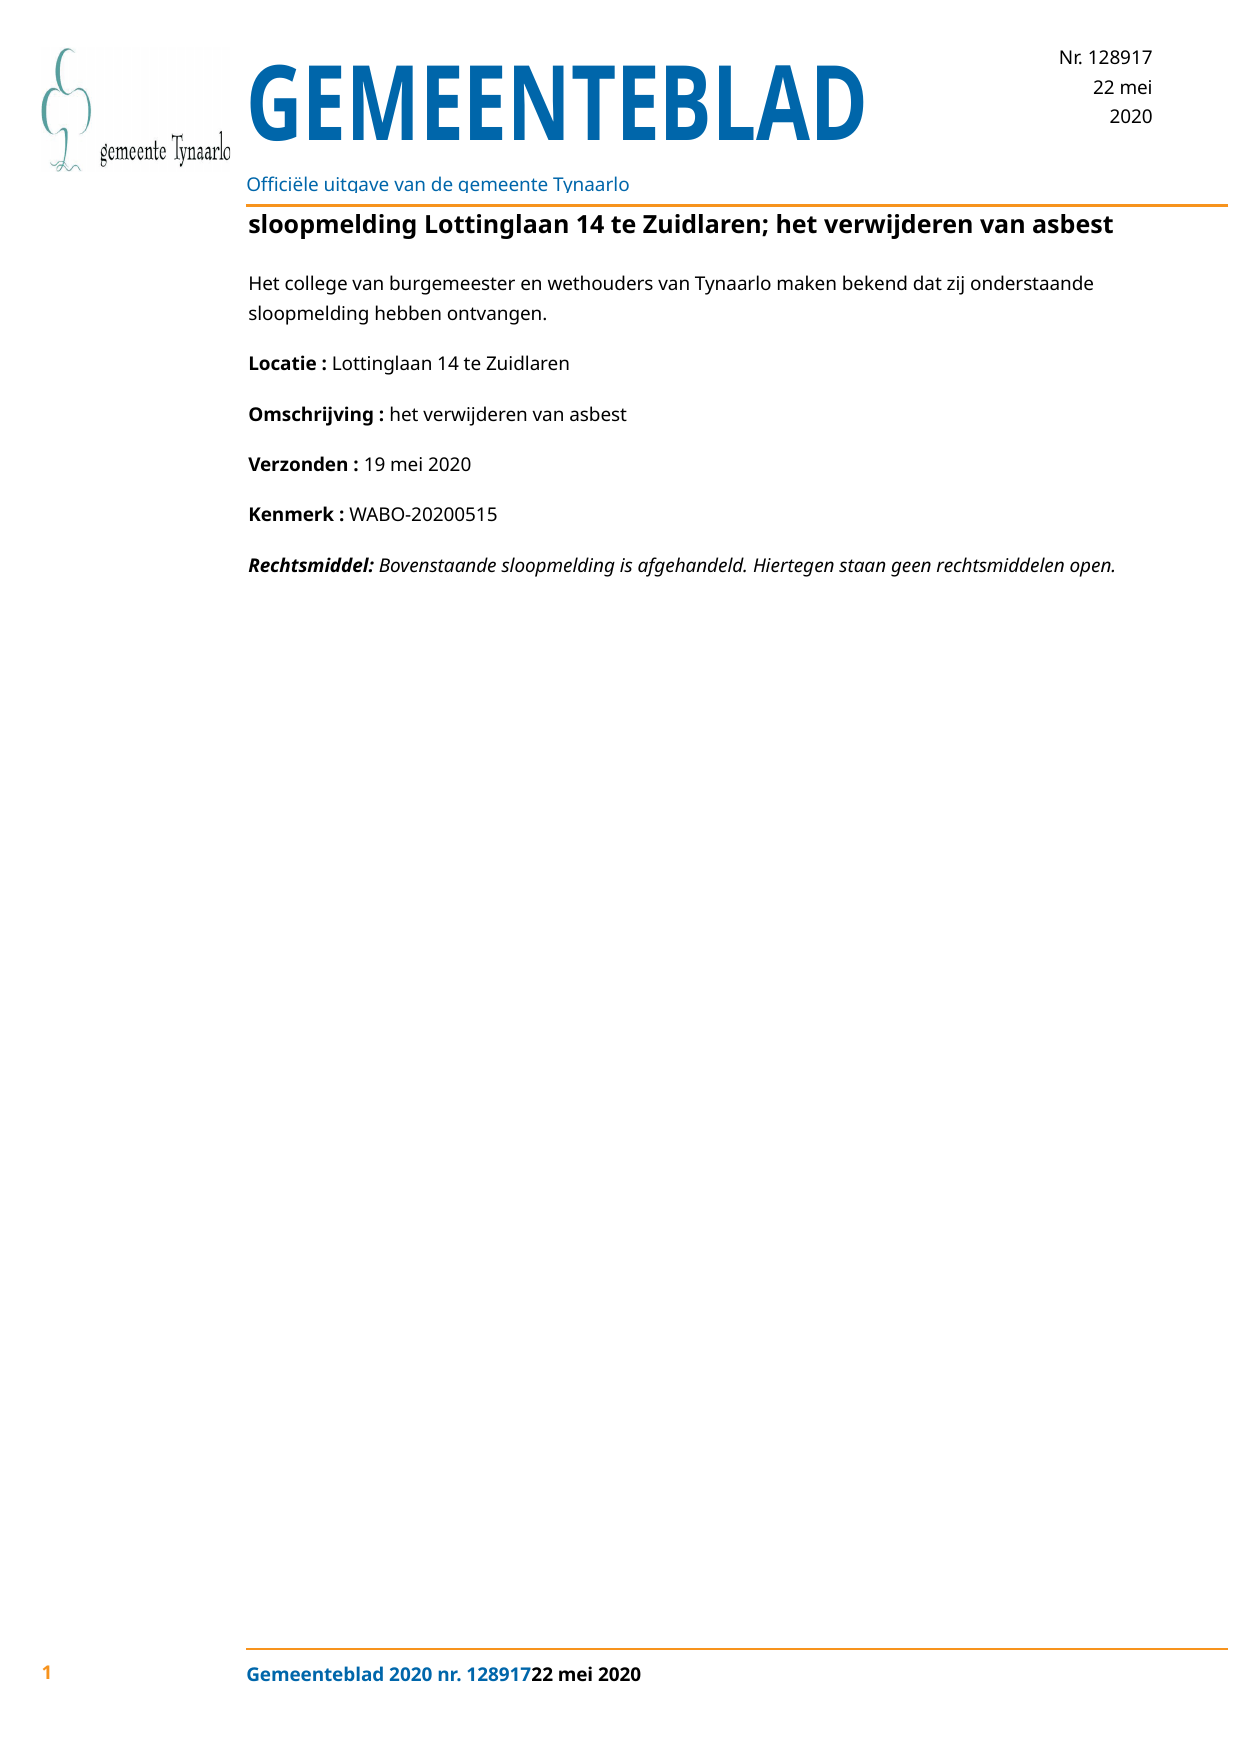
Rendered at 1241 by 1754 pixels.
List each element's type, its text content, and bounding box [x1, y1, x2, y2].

picture [41, 47, 231, 172]
text Verzonden : 19 mei 2020 [248, 451, 1152, 477]
text Omschrijving : het verwijderen van asbest [248, 401, 1152, 426]
text Locatie : Lottinglaan 14 te Zuidlaren [248, 350, 1152, 376]
text Rechtsmiddel: Bovenstaande sloopmelding is afgehandeld. Hiertegen staan geen rechtsmiddelen open. [248, 552, 1152, 578]
text sloopmelding Lottinglaan 14 te Zuidlaren; het verwijderen van asbest [248, 207, 1152, 241]
text Kenmerk : WABO-20200515 [248, 502, 1152, 527]
text Het college van burgemeester en wethouders van Tynaarlo maken bekend dat zij onderstaande sloopmelding hebben ontvangen. [248, 270, 1152, 326]
